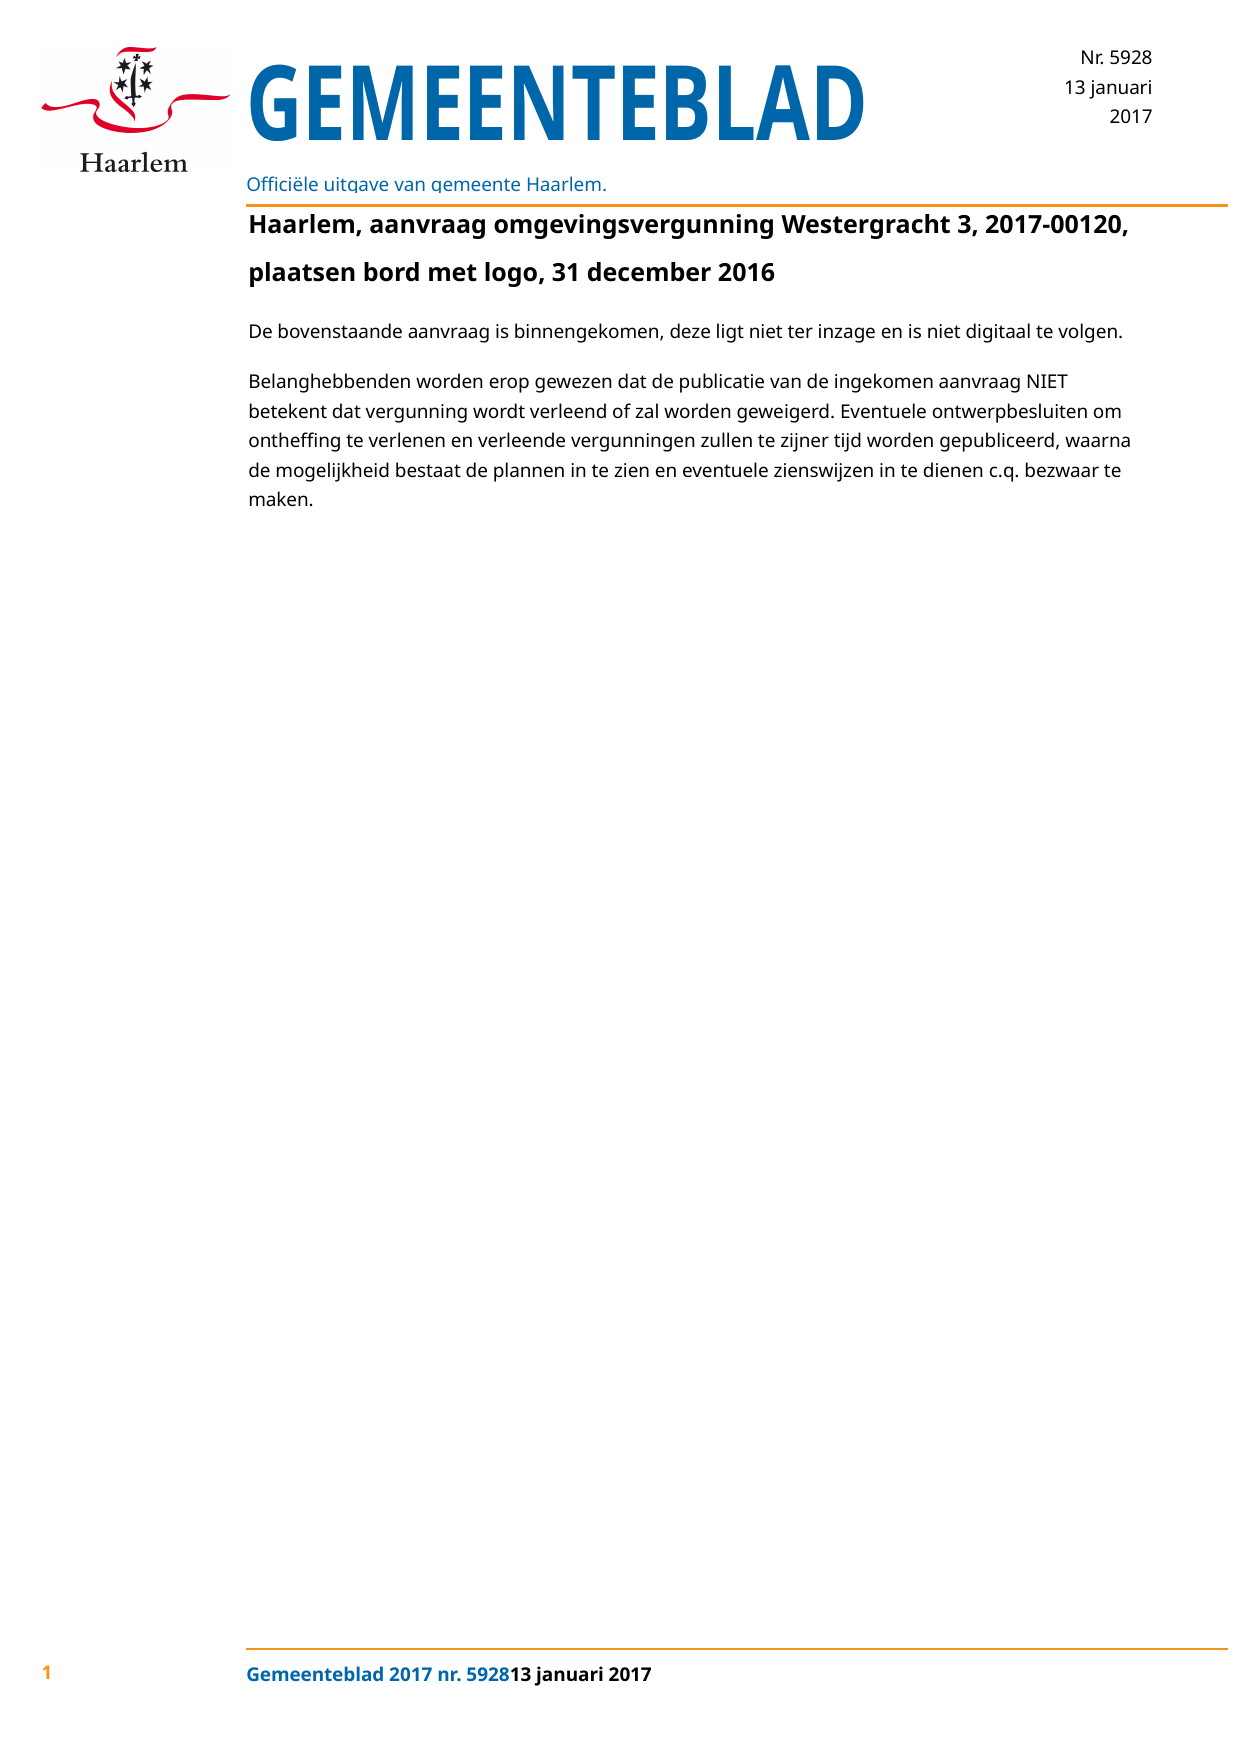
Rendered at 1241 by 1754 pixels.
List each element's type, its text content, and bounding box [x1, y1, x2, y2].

text De bovenstaande aanvraag is binnengekomen, deze ligt niet ter inzage en is niet digitaal te volgen. [248, 318, 1152, 344]
picture [41, 47, 231, 172]
text Belanghebbenden worden erop gewezen dat de publicatie van de ingekomen aanvraag NIET betekent dat vergunning wordt verleend of zal worden geweigerd. Eventuele ontwerpbesluiten om ontheffing te verlenen en verleende vergunningen zullen te zijner tijd worden gepubliceerd, waarna de mogelijkheid bestaat de plannen in te zien en eventuele zienswijzen in te dienen c.q. bezwaar te maken. [248, 368, 1152, 512]
text Haarlem, aanvraag omgevingsvergunning Westergracht 3, 2017-00120, plaatsen bord met logo, 31 december 2016 [248, 207, 1152, 288]
